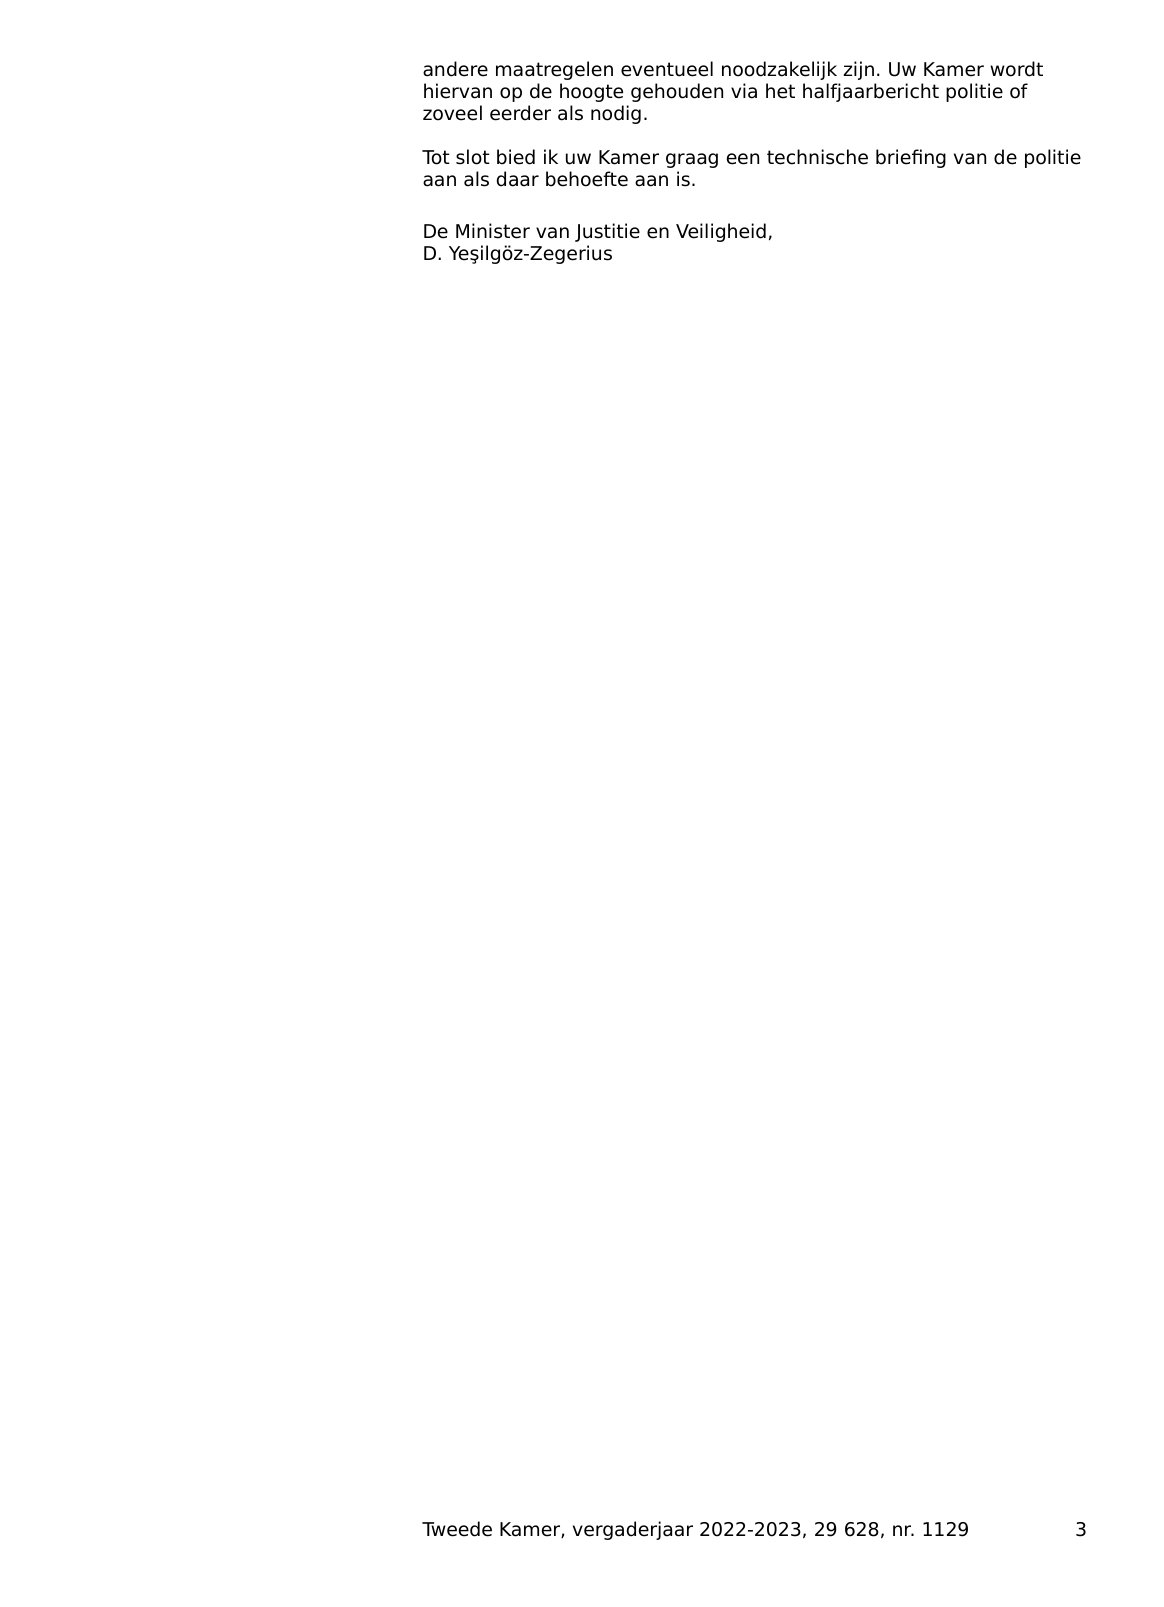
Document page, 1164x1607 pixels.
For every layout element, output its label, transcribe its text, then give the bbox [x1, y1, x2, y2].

text andere maatregelen eventueel noodzakelijk zijn. Uw Kamer wordt hiervan op de hoogte gehouden via het halfjaarbericht politie of zoveel eerder als nodig. [422, 59, 1087, 125]
text Tot slot bied ik uw Kamer graag een technische briefing van de politie aan als daar behoefte aan is. [422, 147, 1087, 191]
text De Minister van Justitie en Veiligheid, D. Yeşilgöz-Zegerius [422, 221, 1087, 265]
